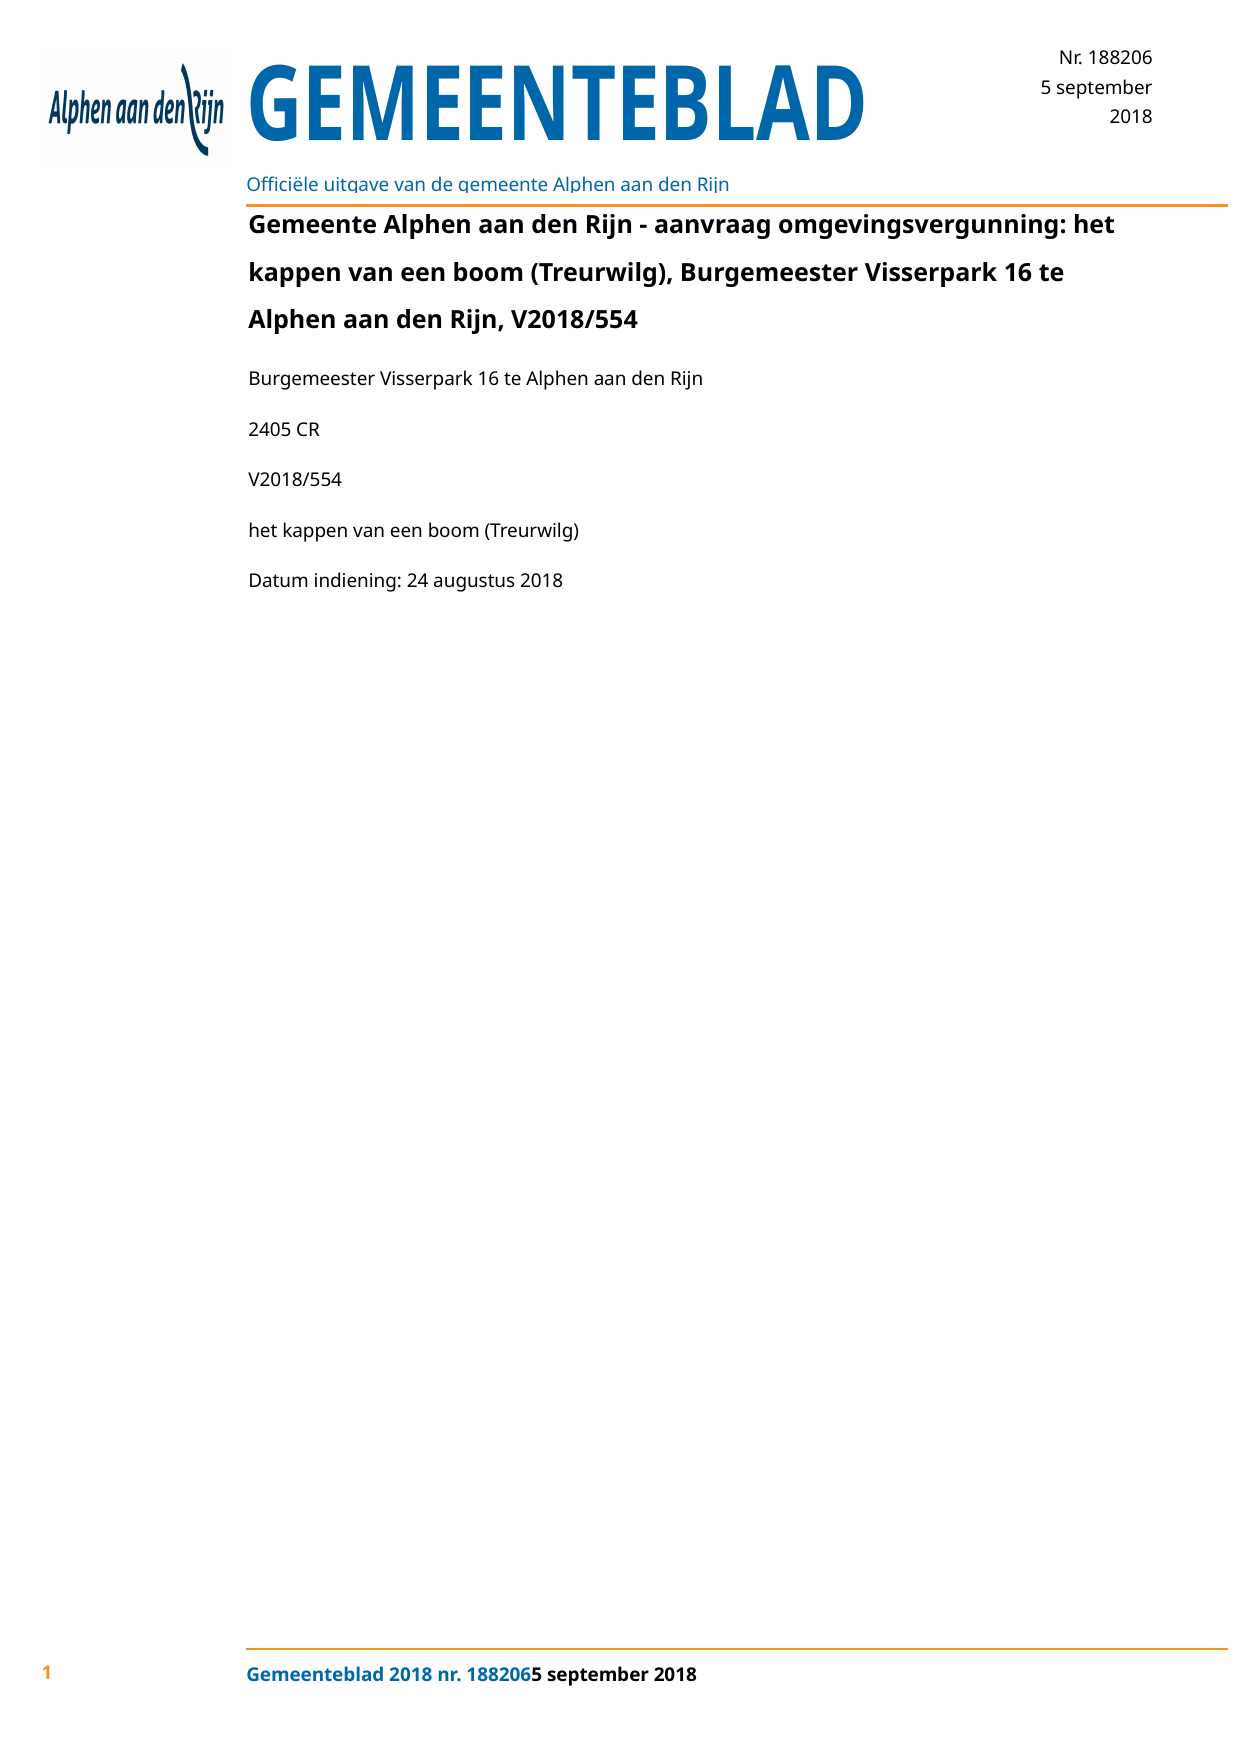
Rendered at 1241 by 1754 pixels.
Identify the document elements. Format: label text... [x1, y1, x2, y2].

text 2405 CR [248, 416, 1152, 442]
text het kappen van een boom (Treurwilg) [248, 517, 1152, 542]
picture [41, 47, 231, 172]
text Burgemeester Visserpark 16 te Alphen aan den Rijn [248, 366, 1152, 391]
text Datum indiening: 24 augustus 2018 [248, 567, 1152, 593]
text V2018/554 [248, 466, 1152, 492]
text Gemeente Alphen aan den Rijn - aanvraag omgevingsvergunning: het kappen van een boom (Treurwilg), Burgemeester Visserpark 16 te Alphen aan den Rijn, V2018/554 [248, 207, 1152, 336]
